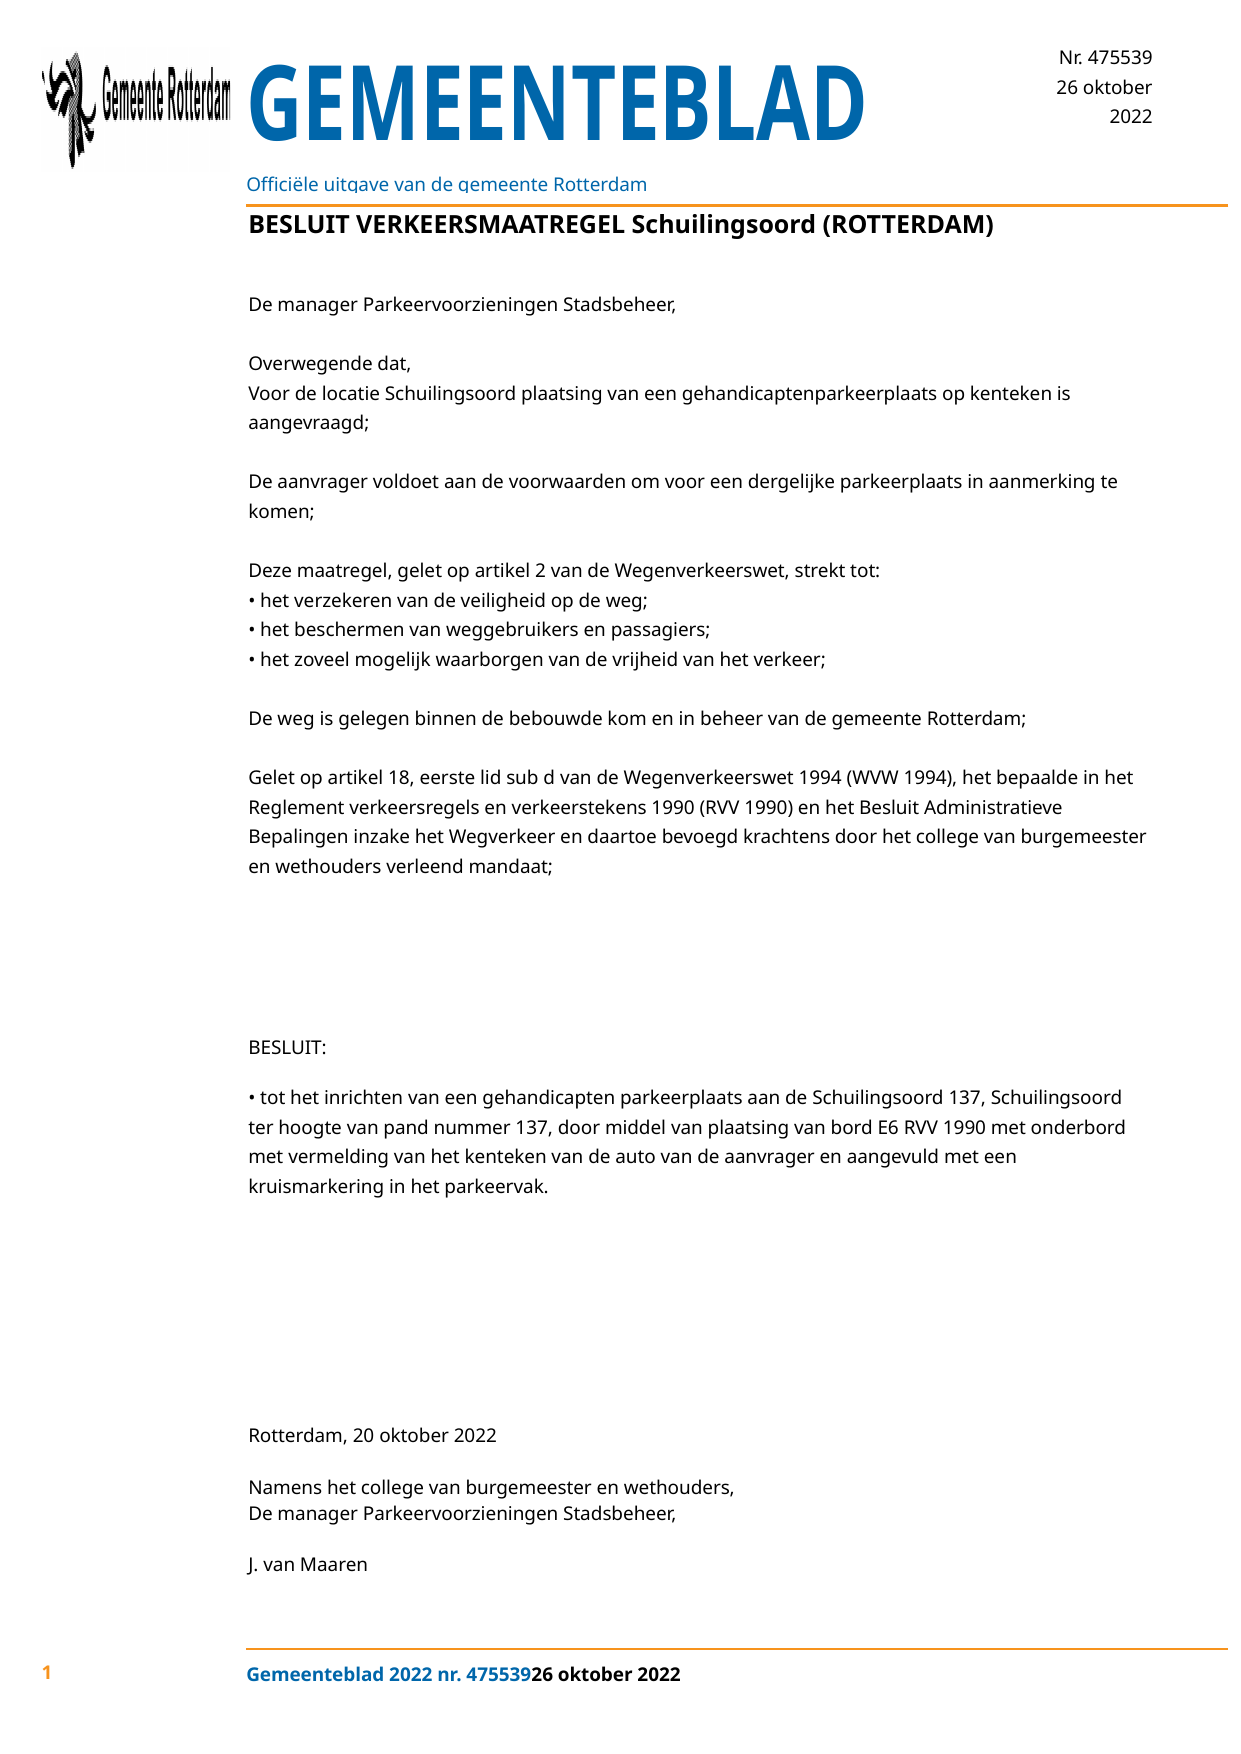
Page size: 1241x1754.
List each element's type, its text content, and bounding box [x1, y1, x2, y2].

text Voor de locatie Schuilingsoord plaatsing van een gehandicaptenparkeerplaats op kenteken is aangevraagd; [248, 380, 1152, 435]
text De weg is gelegen binnen de bebouwde kom en in beheer van de gemeente Rotterdam; [248, 705, 1152, 731]
text Namens het college van burgemeester en wethouders, [248, 1474, 1152, 1500]
text • het zoveel mogelijk waarborgen van de vrijheid van het verkeer; [248, 646, 1152, 672]
text • het beschermen van weggebruikers en passagiers; [248, 616, 1152, 642]
picture [41, 47, 231, 172]
text De manager Parkeervoorzieningen Stadsbeheer, [248, 291, 1152, 317]
text Gelet op artikel 18, eerste lid sub d van de Wegenverkeerswet 1994 (WVW 1994), het bepaalde in het Reglement verkeersregels en verkeerstekens 1990 (RVV 1990) en het Besluit Administratieve Bepalingen inzake het Wegverkeer en daartoe bevoegd krachtens door het college van burgemeester en wethouders verleend mandaat; [248, 764, 1152, 879]
text BESLUIT: [248, 1034, 1152, 1060]
text Overwegende dat, [248, 350, 1152, 376]
text J. van Maaren [248, 1551, 1152, 1577]
text Deze maatregel, gelet op artikel 2 van de Wegenverkeerswet, strekt tot: [248, 557, 1152, 583]
text De aanvrager voldoet aan de voorwaarden om voor een dergelijke parkeerplaats in aanmerking te komen; [248, 468, 1152, 524]
text • het verzekeren van de veiligheid op de weg; [248, 587, 1152, 613]
text BESLUIT VERKEERSMAATREGEL Schuilingsoord (ROTTERDAM) [248, 207, 1152, 241]
text • tot het inrichten van een gehandicapten parkeerplaats aan de Schuilingsoord 137, Schuilingsoord ter hoogte van pand nummer 137, door middel van plaatsing van bord E6 RVV 1990 met onderbord met vermelding van het kenteken van de auto van de aanvrager en aangevuld met een kruismarkering in het parkeervak. [248, 1084, 1152, 1199]
text Rotterdam, 20 oktober 2022 [248, 1423, 1152, 1448]
text De manager Parkeervoorzieningen Stadsbeheer, [248, 1500, 1152, 1526]
